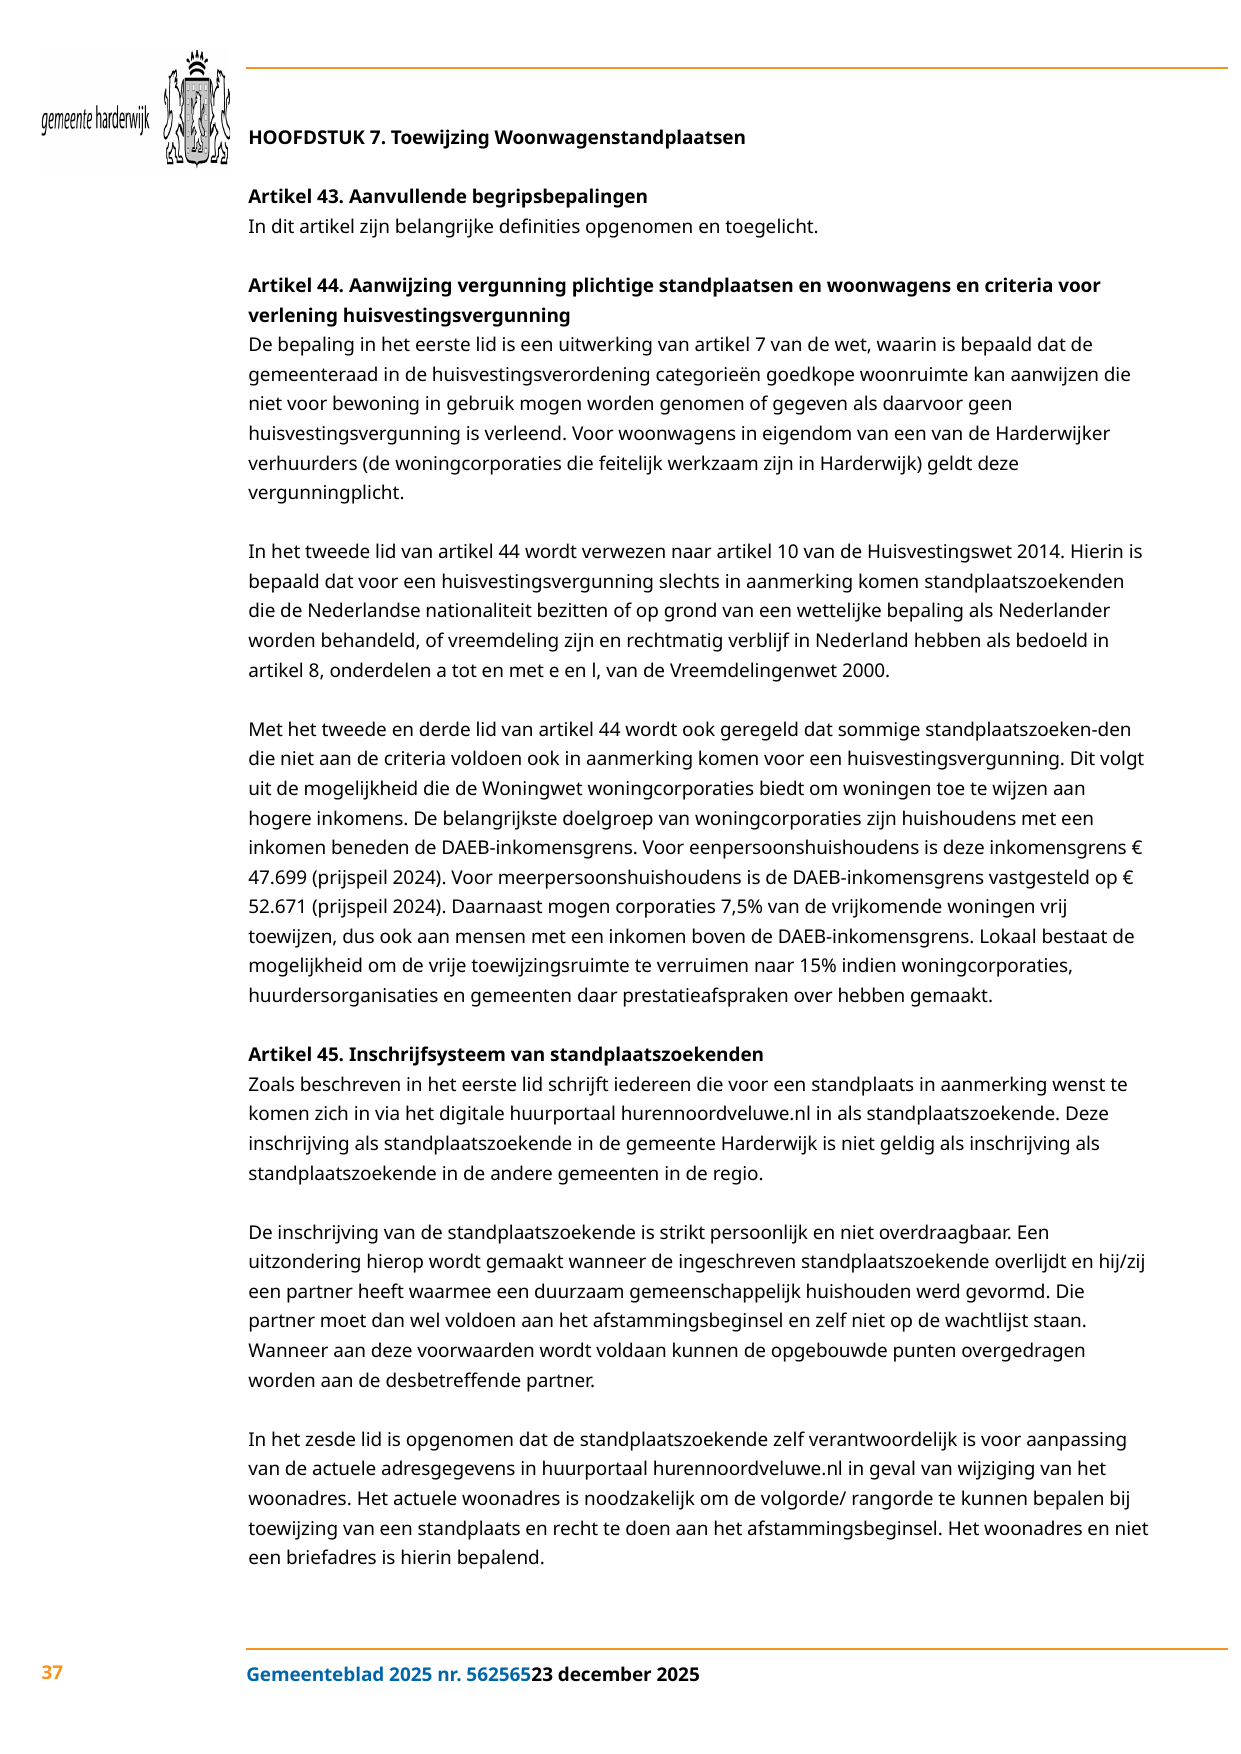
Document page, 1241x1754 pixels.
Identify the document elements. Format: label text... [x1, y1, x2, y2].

text De bepaling in het eerste lid is een uitwerking van artikel 7 van de wet, waarin is bepaald dat de gemeenteraad in de huisvestingsverordening categorieën goedkope woonruimte kan aanwijzen die niet voor bewoning in gebruik mogen worden genomen of gegeven als daarvoor geen huisvestingsvergunning is verleend. Voor woonwagens in eigendom van een van de Harderwijker verhuurders (de woningcorporaties die feitelijk werkzaam zijn in Harderwijk) geldt deze vergunningplicht. [248, 331, 1152, 505]
text In het zesde lid is opgenomen dat de standplaatszoekende zelf verantwoordelijk is voor aanpassing van de actuele adresgegevens in huurportaal hurennoordveluwe.nl in geval van wijziging van het woonadres. Het actuele woonadres is noodzakelijk om de volgorde/ rangorde te kunnen bepalen bij toewijzing van een standplaats en recht te doen aan het afstammingsbeginsel. Het woonadres en niet een briefadres is hierin bepalend. [248, 1426, 1152, 1570]
text In dit artikel zijn belangrijke definities opgenomen en toegelicht. [248, 213, 1152, 239]
text Artikel 45. Inschrijfsysteem van standplaatszoekenden [248, 1041, 1152, 1067]
text Artikel 44. Aanwijzing vergunning plichtige standplaatsen en woonwagens en criteria voor verlening huisvestingsvergunning [248, 272, 1152, 328]
text De inschrijving van de standplaatszoekende is strikt persoonlijk en niet overdraagbaar. Een uitzondering hierop wordt gemaakt wanneer de ingeschreven standplaatszoekende overlijdt en hij/zij een partner heeft waarmee een duurzaam gemeenschappelijk huishouden werd gevormd. Die partner moet dan wel voldoen aan het afstammingsbeginsel en zelf niet op de wachtlijst staan. Wanneer aan deze voorwaarden wordt voldaan kunnen de opgebouwde punten overgedragen worden aan de desbetreffende partner. [248, 1219, 1152, 1393]
text In het tweede lid van artikel 44 wordt verwezen naar artikel 10 van de Huisvestingswet 2014. Hierin is bepaald dat voor een huisvestingsvergunning slechts in aanmerking komen standplaatszoekenden die de Nederlandse nationaliteit bezitten of op grond van een wettelijke bepaling als Nederlander worden behandeld, of vreemdeling zijn en rechtmatig verblijf in Nederland hebben als bedoeld in artikel 8, onderdelen a tot en met e en l, van de Vreemdelingenwet 2000. [248, 538, 1152, 683]
text Met het tweede en derde lid van artikel 44 wordt ook geregeld dat sommige standplaatszoeken-den die niet aan de criteria voldoen ook in aanmerking komen voor een huisvestingsvergunning. Dit volgt uit de mogelijkheid die de Woningwet woningcorporaties biedt om woningen toe te wijzen aan hogere inkomens. De belangrijkste doelgroep van woningcorporaties zijn huishoudens met een inkomen beneden de DAEB-inkomensgrens. Voor eenpersoonshuishoudens is deze inkomensgrens € 47.699 (prijspeil 2024). Voor meerpersoonshuishoudens is de DAEB-inkomensgrens vastgesteld op € 52.671 (prijspeil 2024). Daarnaast mogen corporaties 7,5% van de vrijkomende woningen vrij toewijzen, dus ook aan mensen met een inkomen boven de DAEB-inkomensgrens. Lokaal bestaat de mogelijkheid om de vrije toewijzingsruimte te verruimen naar 15% indien woningcorporaties, huurdersorganisaties en gemeenten daar prestatieafspraken over hebben gemaakt. [248, 716, 1152, 1008]
text Zoals beschreven in het eerste lid schrijft iedereen die voor een standplaats in aanmerking wenst te komen zich in via het digitale huurportaal hurennoordveluwe.nl in als standplaatszoekende. Deze inschrijving als standplaatszoekende in de gemeente Harderwijk is niet geldig als inschrijving als standplaatszoekende in de andere gemeenten in de regio. [248, 1071, 1152, 1186]
text Artikel 43. Aanvullende begripsbepalingen [248, 183, 1152, 209]
picture [41, 47, 231, 172]
text HOOFDSTUK 7. Toewijzing Woonwagenstandplaatsen [248, 124, 1152, 150]
